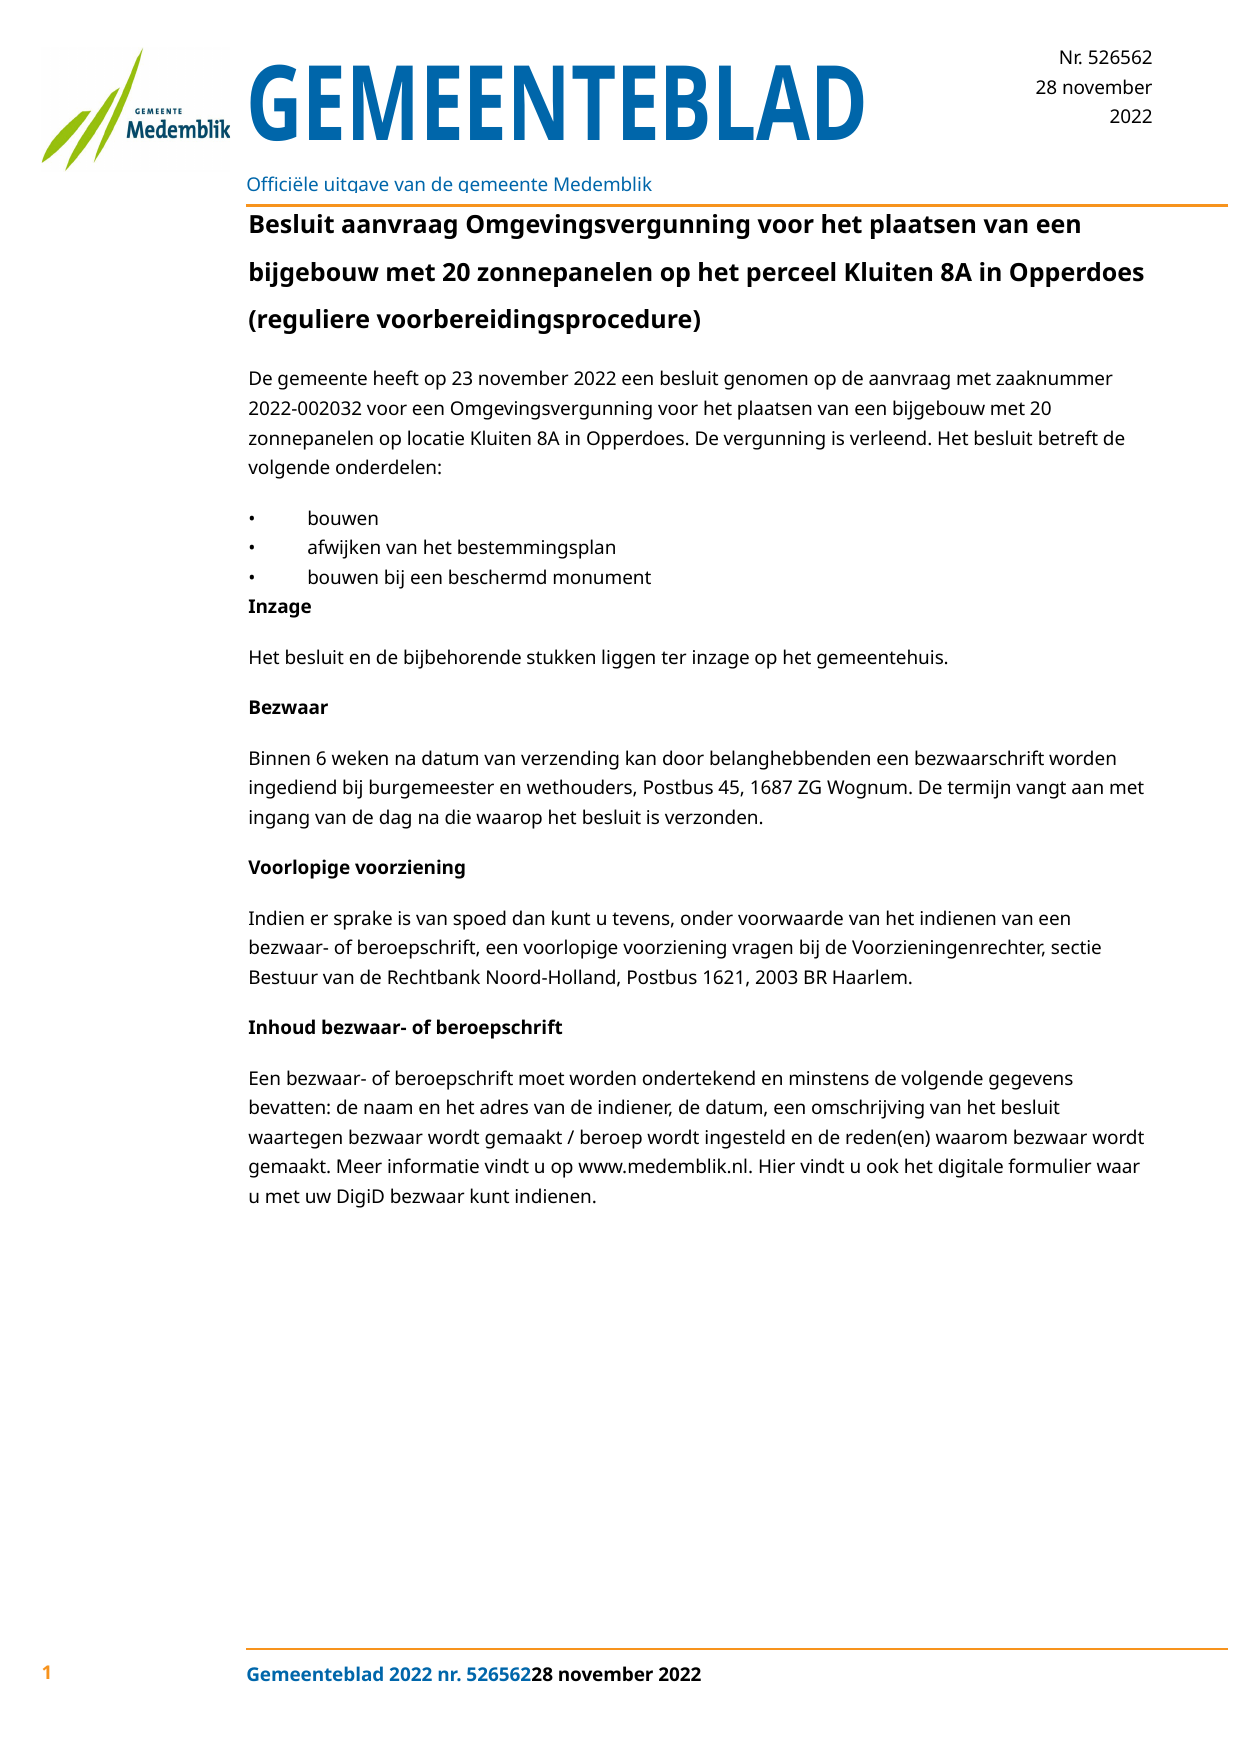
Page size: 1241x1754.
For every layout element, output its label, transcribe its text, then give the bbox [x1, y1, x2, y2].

text Inhoud bezwaar- of beroepschrift [248, 1014, 1152, 1040]
text Besluit aanvraag Omgevingsvergunning voor het plaatsen van een bijgebouw met 20 zonnepanelen op het perceel Kluiten 8A in Opperdoes (reguliere voorbereidingsprocedure) [248, 207, 1152, 336]
text Inzage [248, 593, 1152, 619]
text Bezwaar [248, 694, 1152, 720]
list bouwen bij een beschermd monument [248, 564, 1152, 589]
text Het besluit en de bijbehorende stukken liggen ter inzage op het gemeentehuis. [248, 644, 1152, 669]
list afwijken van het bestemmingsplan [248, 534, 1152, 560]
list bouwen [248, 505, 1152, 530]
picture [41, 47, 231, 172]
text Indien er sprake is van spoed dan kunt u tevens, onder voorwaarde van het indienen van een bezwaar- of beroepschrift, een voorlopige voorziening vragen bij de Voorzieningenrechter, sectie Bestuur van de Rechtbank Noord-Holland, Postbus 1621, 2003 BR Haarlem. [248, 905, 1152, 989]
text Een bezwaar- of beroepschrift moet worden ondertekend en minstens de volgende gegevens bevatten: de naam en het adres van de indiener, de datum, een omschrijving van het besluit waartegen bezwaar wordt gemaakt / beroep wordt ingesteld en de reden(en) waarom bezwaar wordt gemaakt. Meer informatie vindt u op www.medemblik.nl. Hier vindt u ook het digitale formulier waar u met uw DigiD bezwaar kunt indienen. [248, 1065, 1152, 1209]
text Binnen 6 weken na datum van verzending kan door belanghebbenden een bezwaarschrift worden ingediend bij burgemeester en wethouders, Postbus 45, 1687 ZG Wognum. De termijn vangt aan met ingang van de dag na die waarop het besluit is verzonden. [248, 745, 1152, 829]
text Voorlopige voorziening [248, 854, 1152, 880]
text De gemeente heeft op 23 november 2022 een besluit genomen op de aanvraag met zaaknummer 2022-002032 voor een Omgevingsvergunning voor het plaatsen van een bijgebouw met 20 zonnepanelen op locatie Kluiten 8A in Opperdoes. De vergunning is verleend. Het besluit betreft de volgende onderdelen: [248, 366, 1152, 480]
